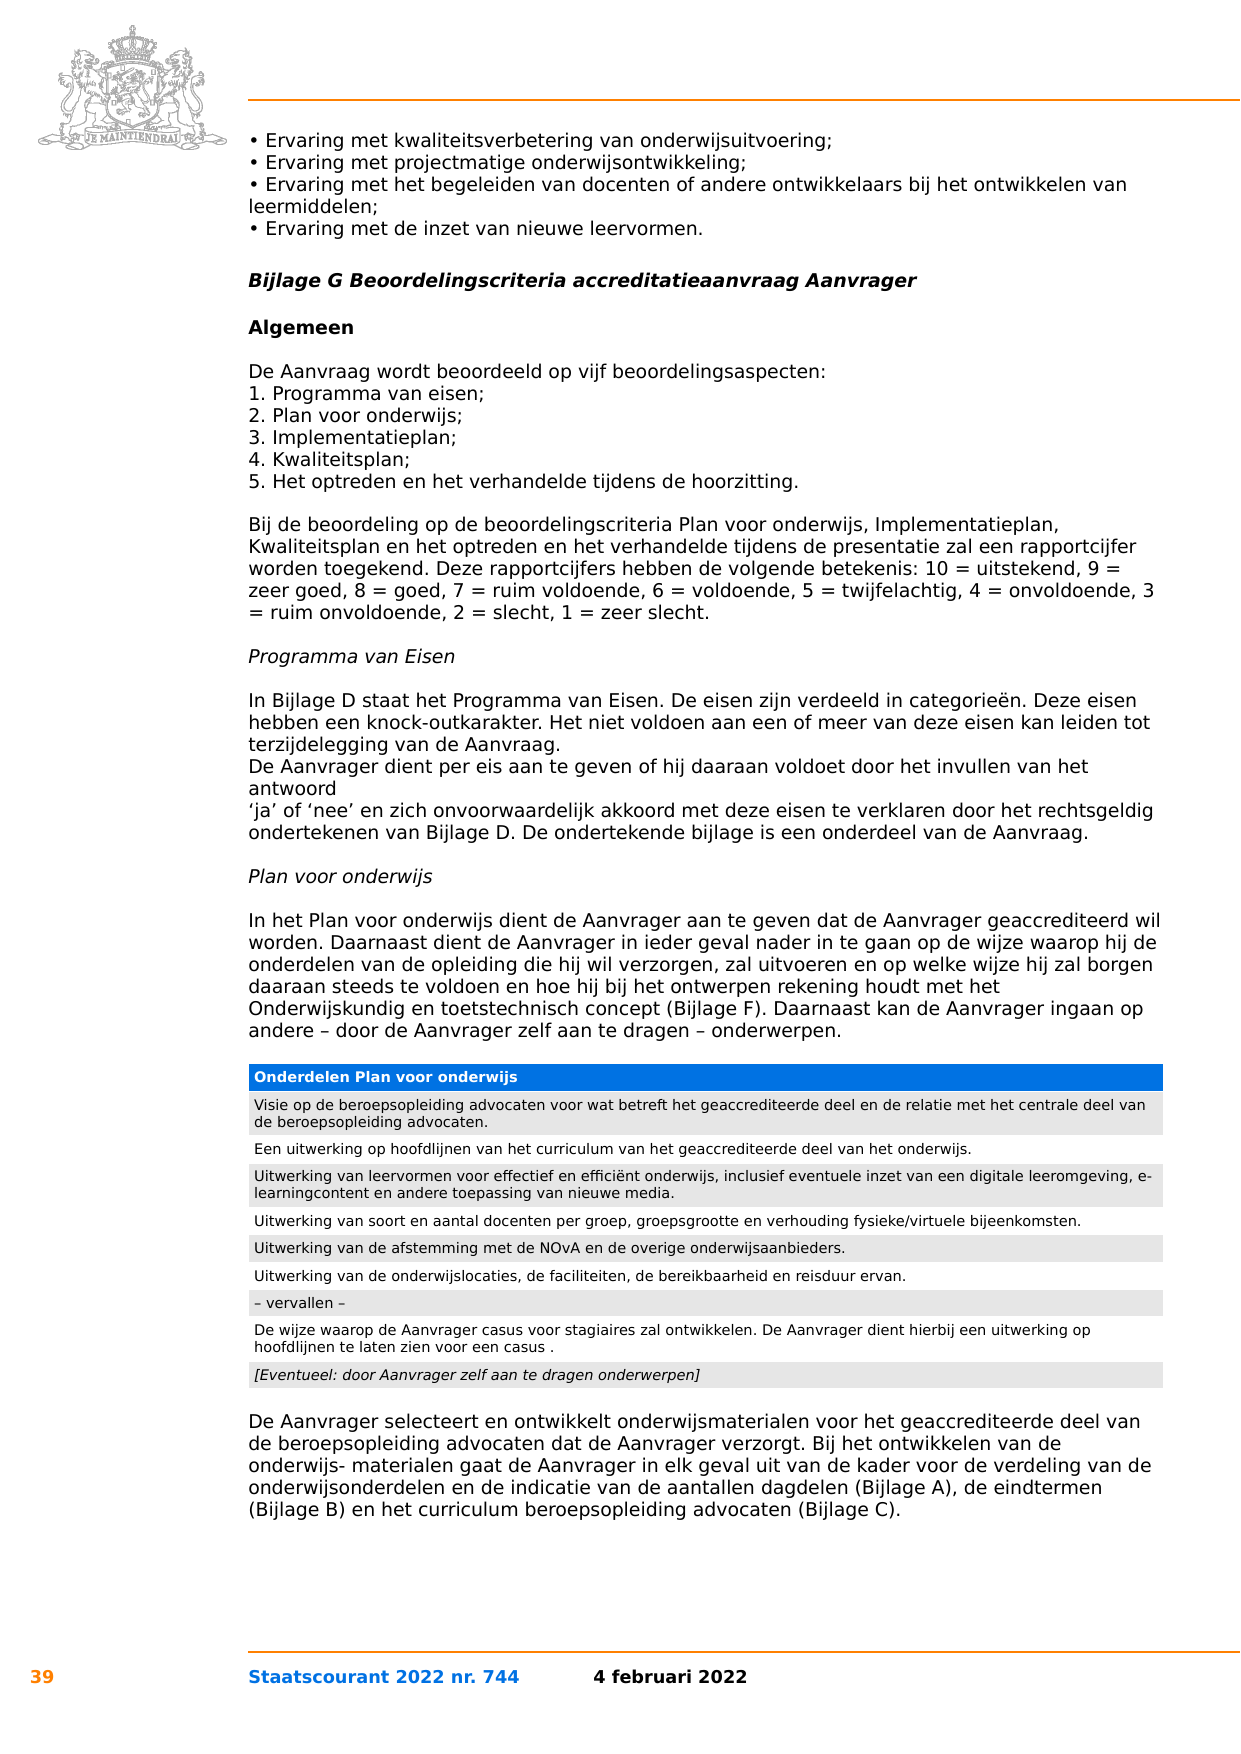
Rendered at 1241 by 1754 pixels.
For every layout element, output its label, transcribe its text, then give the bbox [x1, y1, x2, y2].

subtitle Programma van Eisen [248, 646, 1163, 668]
subtitle Algemeen [248, 317, 1163, 339]
table_cell Uitwerking van soort en aantal docenten per groep, groepsgrootte en verhouding fysieke/virtuele bijeenkomsten. [249, 1208, 1163, 1234]
text De Aanvraag wordt beoordeeld op vijf beoordelingsaspecten: [248, 361, 1163, 383]
table_cell Uitwerking van de afstemming met de NOvA en de overige onderwijsaanbieders. [249, 1235, 1163, 1262]
table_cell Visie op de beroepsopleiding advocaten voor wat betreft het geaccrediteerde deel en de relatie met het centrale deel van de beroepsopleiding advocaten. [249, 1092, 1163, 1135]
text • Ervaring met kwaliteitsverbetering van onderwijsuitvoering; [248, 130, 1163, 152]
text • Ervaring met projectmatige onderwijsontwikkeling; [248, 152, 1163, 174]
text De Aanvrager dient per eis aan te geven of hij daaraan voldoet door het invullen van het antwoord [248, 756, 1163, 800]
text 1. Programma van eisen; [248, 383, 1163, 404]
text 3. Implementatieplan; [248, 427, 1163, 448]
text 5. Het optreden en het verhandelde tijdens de hoorzitting. [248, 471, 1163, 492]
table_cell – vervallen – [249, 1290, 1163, 1316]
table_cell [Eventueel: door Aanvrager zelf aan te dragen onderwerpen] [249, 1362, 1163, 1388]
table_cell Uitwerking van de onderwijslocaties, de faciliteiten, de bereikbaarheid en reisduur ervan. [249, 1263, 1163, 1289]
text 4. Kwaliteitsplan; [248, 448, 1163, 471]
table_cell Uitwerking van leervormen voor effectief en efficiënt onderwijs, inclusief eventuele inzet van een digitale leeromgeving, e-learningcontent en andere toepassing van nieuwe media. [249, 1164, 1163, 1207]
subtitle Plan voor onderwijs [248, 866, 1163, 888]
text ‘ja’ of ‘nee’ en zich onvoorwaardelijk akkoord met deze eisen te verklaren door het rechtsgeldig [248, 800, 1163, 822]
picture [38, 25, 227, 150]
text De Aanvrager selecteert en ontwikkelt onderwijsmaterialen voor het geaccrediteerde deel van de beroepsopleiding advocaten dat de Aanvrager verzorgt. Bij het ontwikkelen van de onderwijs- materialen gaat de Aanvrager in elk geval uit van de kader voor de verdeling van de onderwijsonderdelen en de indicatie van de aantallen dagdelen (Bijlage A), de eindtermen (Bijlage B) en het curriculum beroepsopleiding advocaten (Bijlage C). [248, 1411, 1163, 1521]
text Bij de beoordeling op de beoordelingscriteria Plan voor onderwijs, Implementatieplan, Kwaliteitsplan en het optreden en het verhandelde tijdens de presentatie zal een rapportcijfer worden toegekend. Deze rapportcijfers hebben de volgende betekenis: 10 = uitstekend, 9 = zeer goed, 8 = goed, 7 = ruim voldoende, 6 = voldoende, 5 = twijfelachtig, 4 = onvoldoende, 3 = ruim onvoldoende, 2 = slecht, 1 = zeer slecht. [248, 514, 1163, 624]
text • Ervaring met de inzet van nieuwe leervormen. [248, 218, 1163, 240]
text 2. Plan voor onderwijs; [248, 404, 1163, 427]
table_cell Een uitwerking op hoofdlijnen van het curriculum van het geaccrediteerde deel van het onderwijs. [249, 1136, 1163, 1162]
text In Bijlage D staat het Programma van Eisen. De eisen zijn verdeeld in categorieën. Deze eisen hebben een knock-outkarakter. Het niet voldoen aan een of meer van deze eisen kan leiden tot terzijdelegging van de Aanvraag. [248, 690, 1163, 756]
table_cell De wijze waarop de Aanvrager casus voor stagiaires zal ontwikkelen. De Aanvrager dient hierbij een uitwerking op hoofdlijnen te laten zien voor een casus . [249, 1318, 1163, 1361]
subtitle Bijlage G Beoordelingscriteria accreditatieaanvraag Aanvrager [248, 270, 1163, 292]
text • Ervaring met het begeleiden van docenten of andere ontwikkelaars bij het ontwikkelen van leermiddelen; [248, 174, 1163, 218]
table_header Onderdelen Plan voor onderwijs [249, 1064, 1163, 1091]
text ondertekenen van Bijlage D. De ondertekende bijlage is een onderdeel van de Aanvraag. [248, 822, 1163, 844]
text In het Plan voor onderwijs dient de Aanvrager aan te geven dat de Aanvrager geaccrediteerd wil worden. Daarnaast dient de Aanvrager in ieder geval nader in te gaan op de wijze waarop hij de onderdelen van de opleiding die hij wil verzorgen, zal uitvoeren en op welke wijze hij zal borgen daaraan steeds te voldoen en hoe hij bij het ontwerpen rekening houdt met het Onderwijskundig en toetstechnisch concept (Bijlage F). Daarnaast kan de Aanvrager ingaan op andere – door de Aanvrager zelf aan te dragen – onderwerpen. [248, 909, 1163, 1041]
